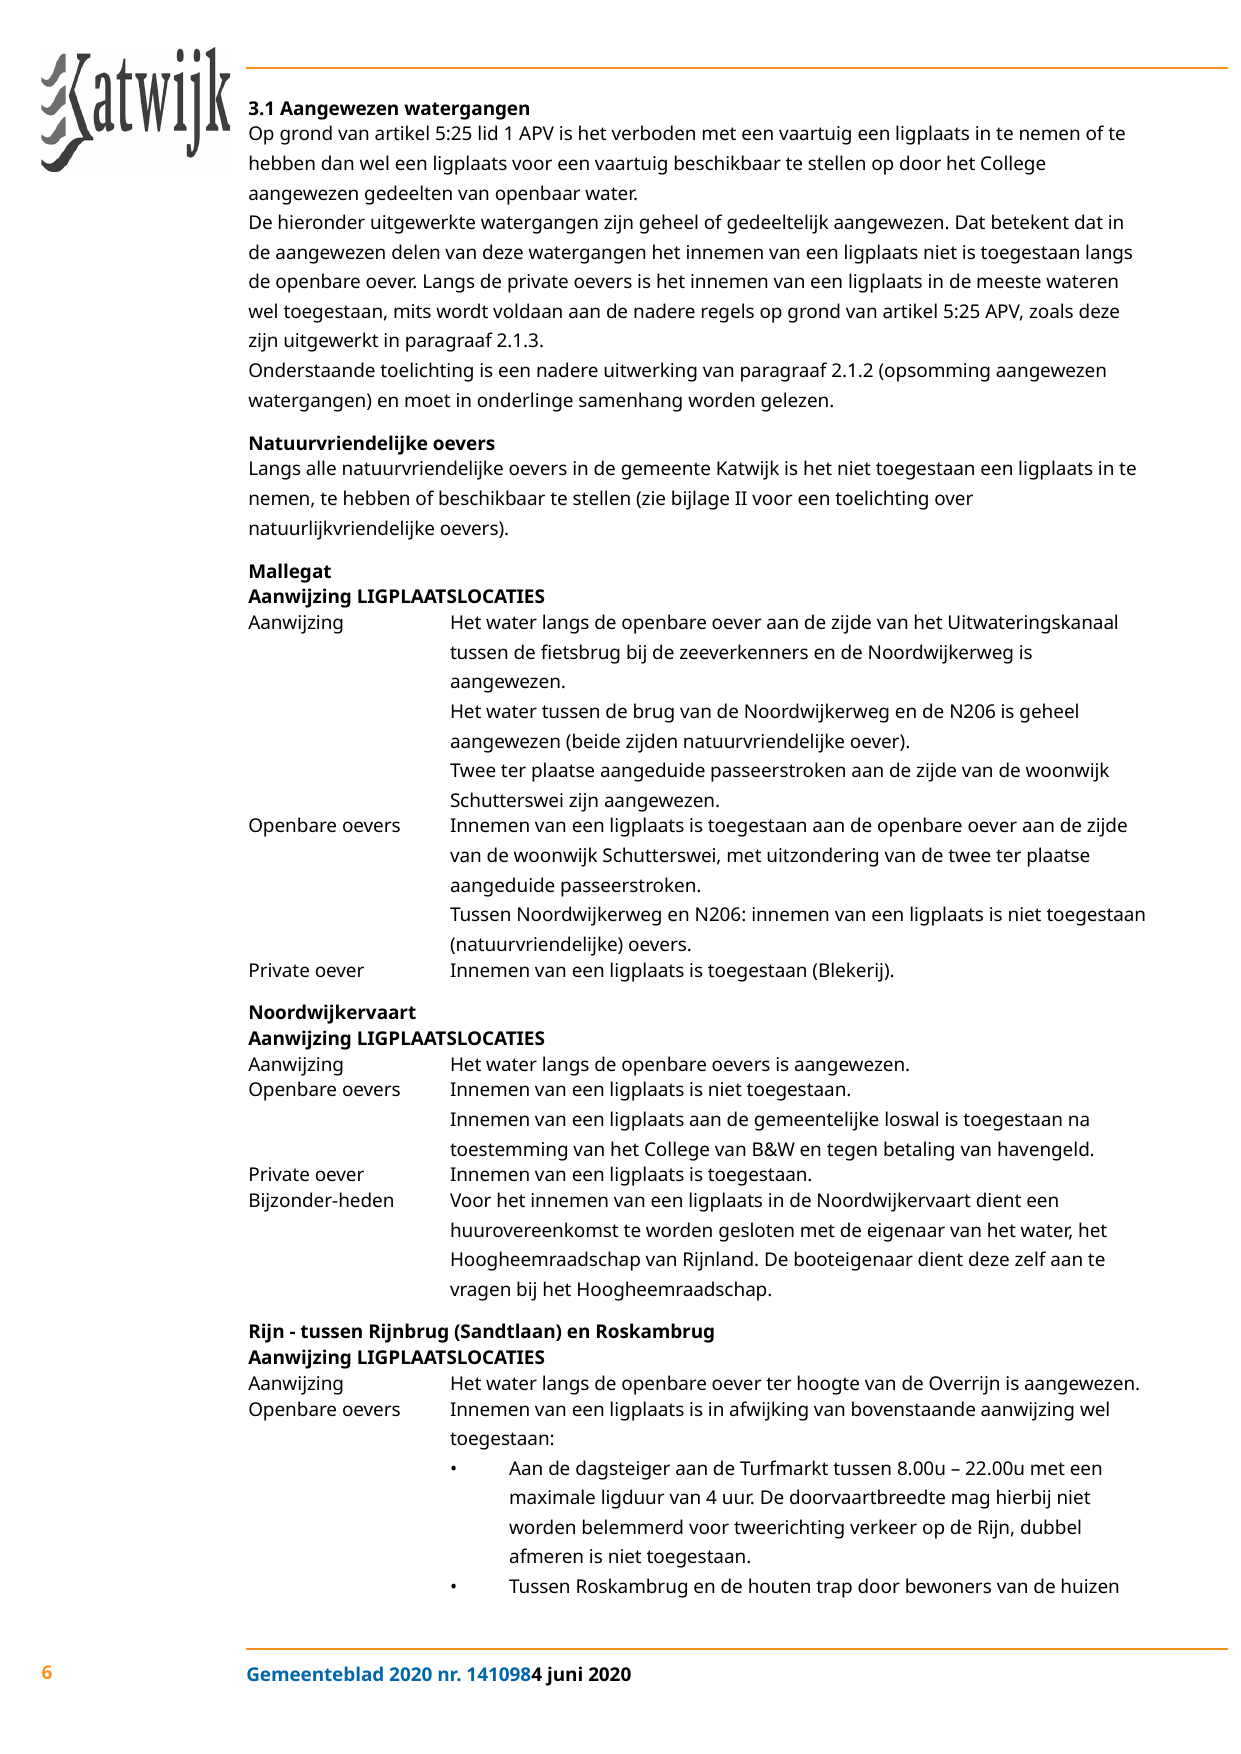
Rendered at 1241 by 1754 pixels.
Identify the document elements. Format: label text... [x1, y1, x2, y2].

text De hieronder uitgewerkte watergangen zijn geheel of gedeeltelijk aangewezen. Dat betekent dat in de aangewezen delen van deze watergangen het innemen van een ligplaats niet is toegestaan langs de openbare oever. Langs de private oevers is het innemen van een ligplaats in de meeste wateren wel toegestaan, mits wordt voldaan aan de nadere regels op grond van artikel 5:25 APV, zoals deze zijn uitgewerkt in paragraaf 2.1.3. [248, 209, 1152, 353]
text Op grond van artikel 5:25 lid 1 APV is het verboden met een vaartuig een ligplaats in te nemen of te hebben dan wel een ligplaats voor een vaartuig beschikbaar te stellen op door het College aangewezen gedeelten van openbaar water. [248, 121, 1152, 205]
text Natuurvriendelijke oevers [248, 430, 1152, 456]
text Mallegat [248, 558, 1152, 584]
table_cell Voor het innemen van een ligplaats in de Noordwijkervaart dient een huurovereenkomst te worden gesloten met de eigenaar van het water, het Hoogheemraadschap van Rijnland. De booteigenaar dient deze zelf aan te vragen bij het Hoogheemraadschap. [450, 1187, 1152, 1302]
table_cell Openbare oevers [248, 813, 450, 957]
table_header Aanwijzing LIGPLAATSLOCATIES [248, 584, 1152, 609]
table_cell Innemen van een ligplaats is toegestaan. [450, 1161, 1152, 1187]
text Rijn - tussen Rijnbrug (Sandtlaan) en Roskambrug [248, 1318, 1152, 1344]
table_cell Openbare oevers [248, 1077, 450, 1161]
table_cell Openbare oevers [248, 1396, 450, 1599]
table_cell Innemen van een ligplaats is toegestaan (Blekerij). [450, 957, 1152, 982]
picture [41, 47, 231, 172]
text Onderstaande toelichting is een nadere uitwerking van paragraaf 2.1.2 (opsomming aangewezen watergangen) en moet in onderlinge samenhang worden gelezen. [248, 357, 1152, 412]
table_cell Innemen van een ligplaats is in afwijking van bovenstaande aanwijzing wel toegestaan: Aan de dagsteiger aan de Turfmarkt tussen 8.00u – 22.00u met een maximale ligduur van 4 uur. De doorvaartbreedte mag hierbij niet worden belemmerd voor tweerichting verkeer op de Rijn, dubbel afmeren is niet toegestaan. Tussen Roskambrug en de houten trap door bewoners van de huizen [450, 1396, 1152, 1599]
table_header Aanwijzing LIGPLAATSLOCATIES [248, 1025, 1152, 1051]
table_cell Innemen van een ligplaats is toegestaan aan de openbare oever aan de zijde van de woonwijk Schutterswei, met uitzondering van de twee ter plaatse aangeduide passeerstroken. Tussen Noordwijkerweg en N206: innemen van een ligplaats is niet toegestaan (natuurvriendelijke) oevers. [450, 813, 1152, 957]
table_cell Aanwijzing [248, 610, 450, 813]
text Noordwijkervaart [248, 999, 1152, 1025]
table_cell Private oever [248, 1161, 450, 1187]
text Langs alle natuurvriendelijke oevers in de gemeente Katwijk is het niet toegestaan een ligplaats in te nemen, te hebben of beschikbaar te stellen (zie bijlage II voor een toelichting over natuurlijkvriendelijke oevers). [248, 456, 1152, 541]
table_cell Het water langs de openbare oever aan de zijde van het Uitwateringskanaal tussen de fietsbrug bij de zeeverkenners en de Noordwijkerweg is aangewezen. Het water tussen de brug van de Noordwijkerweg en de N206 is geheel aangewezen (beide zijden natuurvriendelijke oever). Twee ter plaatse aangeduide passeerstroken aan de zijde van de woonwijk Schutterswei zijn aangewezen. [450, 610, 1152, 813]
table_cell Het water langs de openbare oever ter hoogte van de Overrijn is aangewezen. [450, 1370, 1152, 1396]
table_cell Bijzonder-heden [248, 1187, 450, 1302]
table_cell Aanwijzing [248, 1370, 450, 1396]
text 3.1 Aangewezen watergangen [248, 95, 1152, 121]
table_cell Het water langs de openbare oevers is aangewezen. [450, 1051, 1152, 1077]
table_cell Innemen van een ligplaats is niet toegestaan. Innemen van een ligplaats aan de gemeentelijke loswal is toegestaan na toestemming van het College van B&W en tegen betaling van havengeld. [450, 1077, 1152, 1161]
table_header Aanwijzing LIGPLAATSLOCATIES [248, 1344, 1152, 1370]
table_cell Aanwijzing [248, 1051, 450, 1077]
table_cell Private oever [248, 957, 450, 982]
